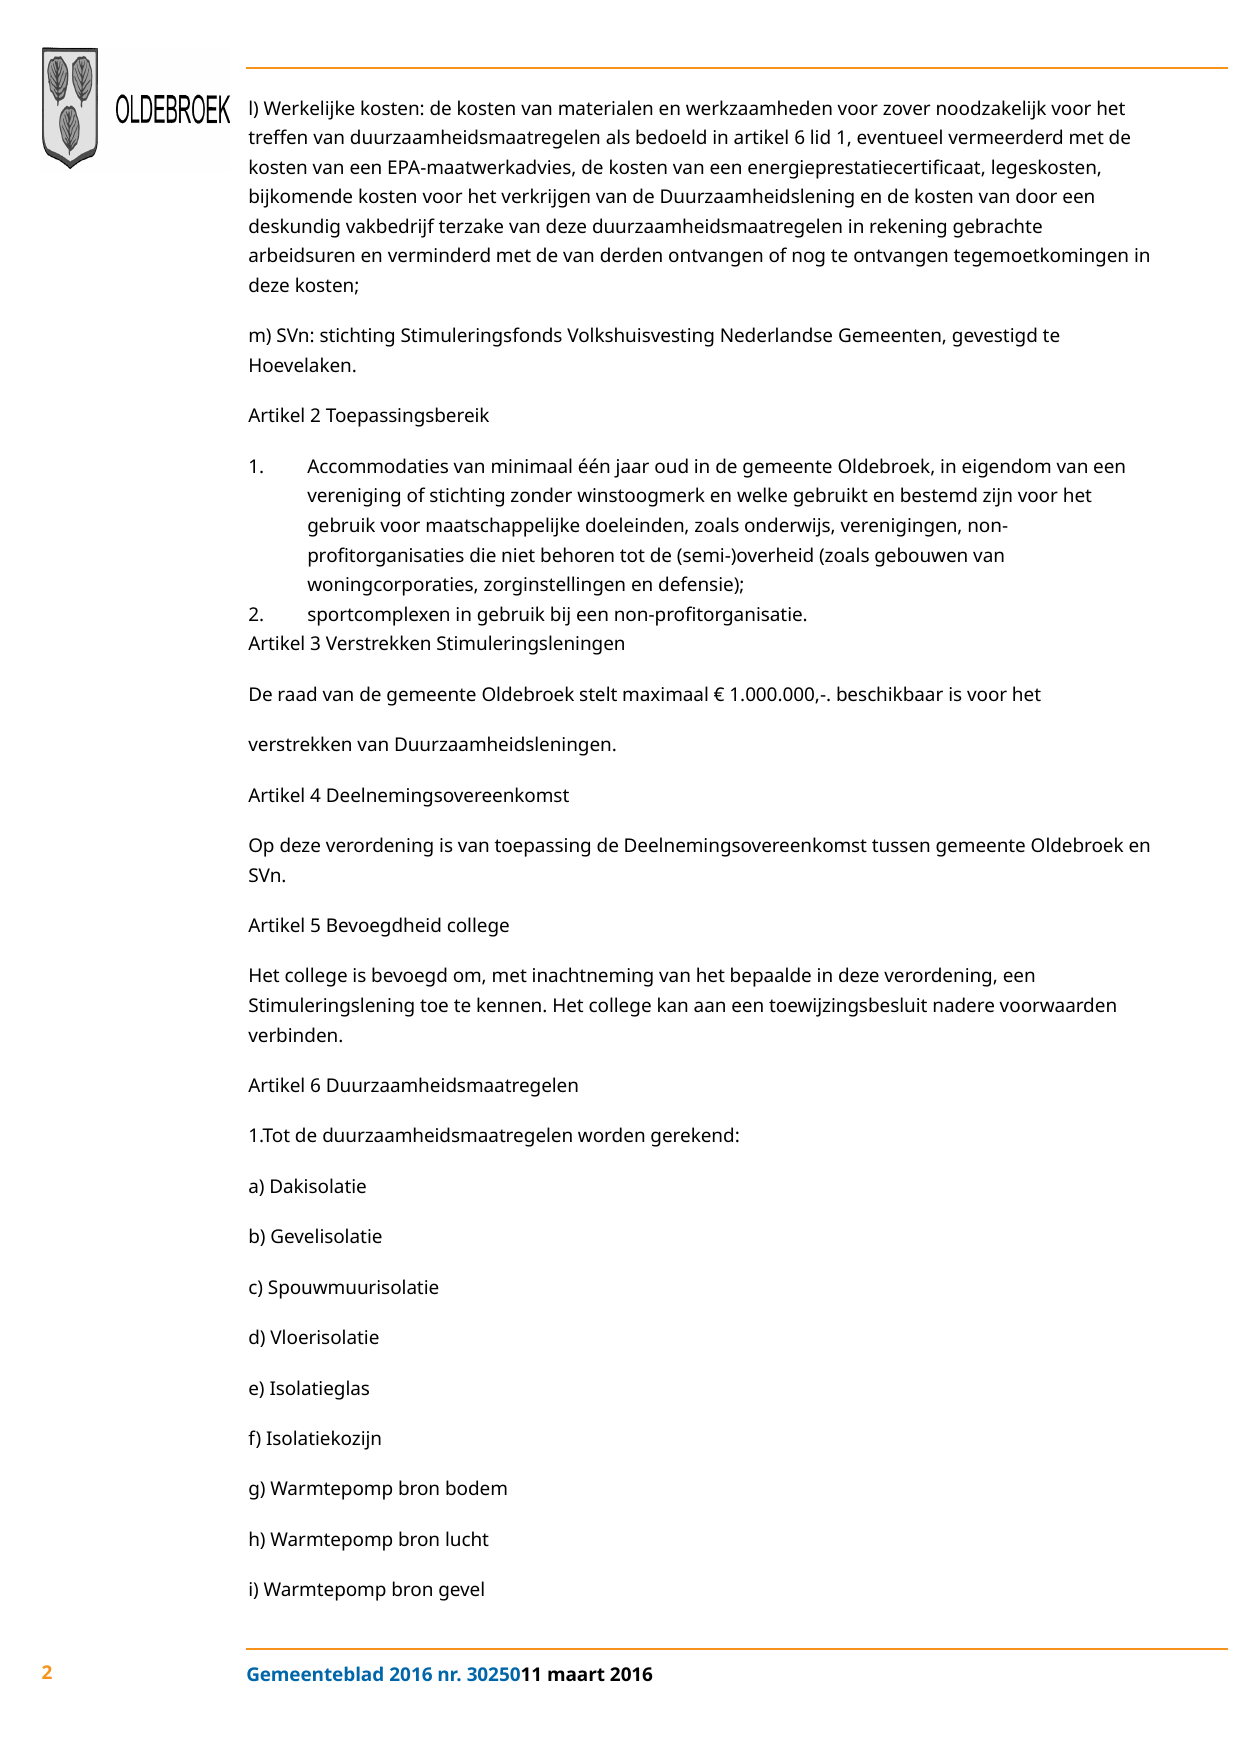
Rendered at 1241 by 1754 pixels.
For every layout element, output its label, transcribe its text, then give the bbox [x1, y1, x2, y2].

text g) Warmtepomp bron bodem [248, 1476, 1152, 1501]
text Artikel 2 Toepassingsbereik [248, 403, 1152, 428]
text h) Warmtepomp bron lucht [248, 1526, 1152, 1552]
text e) Isolatieglas [248, 1375, 1152, 1401]
picture [41, 47, 231, 172]
text Op deze verordening is van toepassing de Deelnemingsovereenkomst tussen gemeente Oldebroek en SVn. [248, 832, 1152, 888]
text d) Vloerisolatie [248, 1324, 1152, 1350]
text Artikel 3 Verstrekken Stimuleringsleningen [248, 631, 1152, 656]
list Accommodaties van minimaal één jaar oud in de gemeente Oldebroek, in eigendom van een vereniging of stichting zonder winstoogmerk en welke gebruikt en bestemd zijn voor het gebruik voor maatschappelijke doeleinden, zoals onderwijs, verenigingen, non-profitorganisaties die niet behoren tot de (semi-)overheid (zoals gebouwen van woningcorporaties, zorginstellingen en defensie); [248, 453, 1152, 597]
text b) Gevelisolatie [248, 1223, 1152, 1249]
text 1.Tot de duurzaamheidsmaatregelen worden gerekend: [248, 1123, 1152, 1148]
text Artikel 6 Duurzaamheidsmaatregelen [248, 1072, 1152, 1098]
text i) Warmtepomp bron gevel [248, 1576, 1152, 1602]
text verstrekken van Duurzaamheidsleningen. [248, 731, 1152, 757]
text Artikel 5 Bevoegdheid college [248, 912, 1152, 938]
text a) Dakisolatie [248, 1173, 1152, 1199]
list sportcomplexen in gebruik bij een non-profitorganisatie. [248, 601, 1152, 627]
text Artikel 4 Deelnemingsovereenkomst [248, 782, 1152, 808]
text c) Spouwmuurisolatie [248, 1274, 1152, 1300]
text De raad van de gemeente Oldebroek stelt maximaal € 1.000.000,-. beschikbaar is voor het [248, 681, 1152, 707]
text Het college is bevoegd om, met inachtneming van het bepaalde in deze verordening, een Stimuleringslening toe te kennen. Het college kan aan een toewijzingsbesluit nadere voorwaarden verbinden. [248, 963, 1152, 1048]
text f) Isolatiekozijn [248, 1425, 1152, 1451]
text m) SVn: stichting Stimuleringsfonds Volkshuisvesting Nederlandse Gemeenten, gevestigd te Hoevelaken. [248, 323, 1152, 378]
text l) Werkelijke kosten: de kosten van materialen en werkzaamheden voor zover noodzakelijk voor het treffen van duurzaamheidsmaatregelen als bedoeld in artikel 6 lid 1, eventueel vermeerderd met de kosten van een EPA-maatwerkadvies, de kosten van een energieprestatiecertificaat, legeskosten, bijkomende kosten voor het verkrijgen van de Duurzaamheidslening en de kosten van door een deskundig vakbedrijf terzake van deze duurzaamheidsmaatregelen in rekening gebrachte arbeidsuren en verminderd met de van derden ontvangen of nog te ontvangen tegemoetkomingen in deze kosten; [248, 95, 1152, 298]
